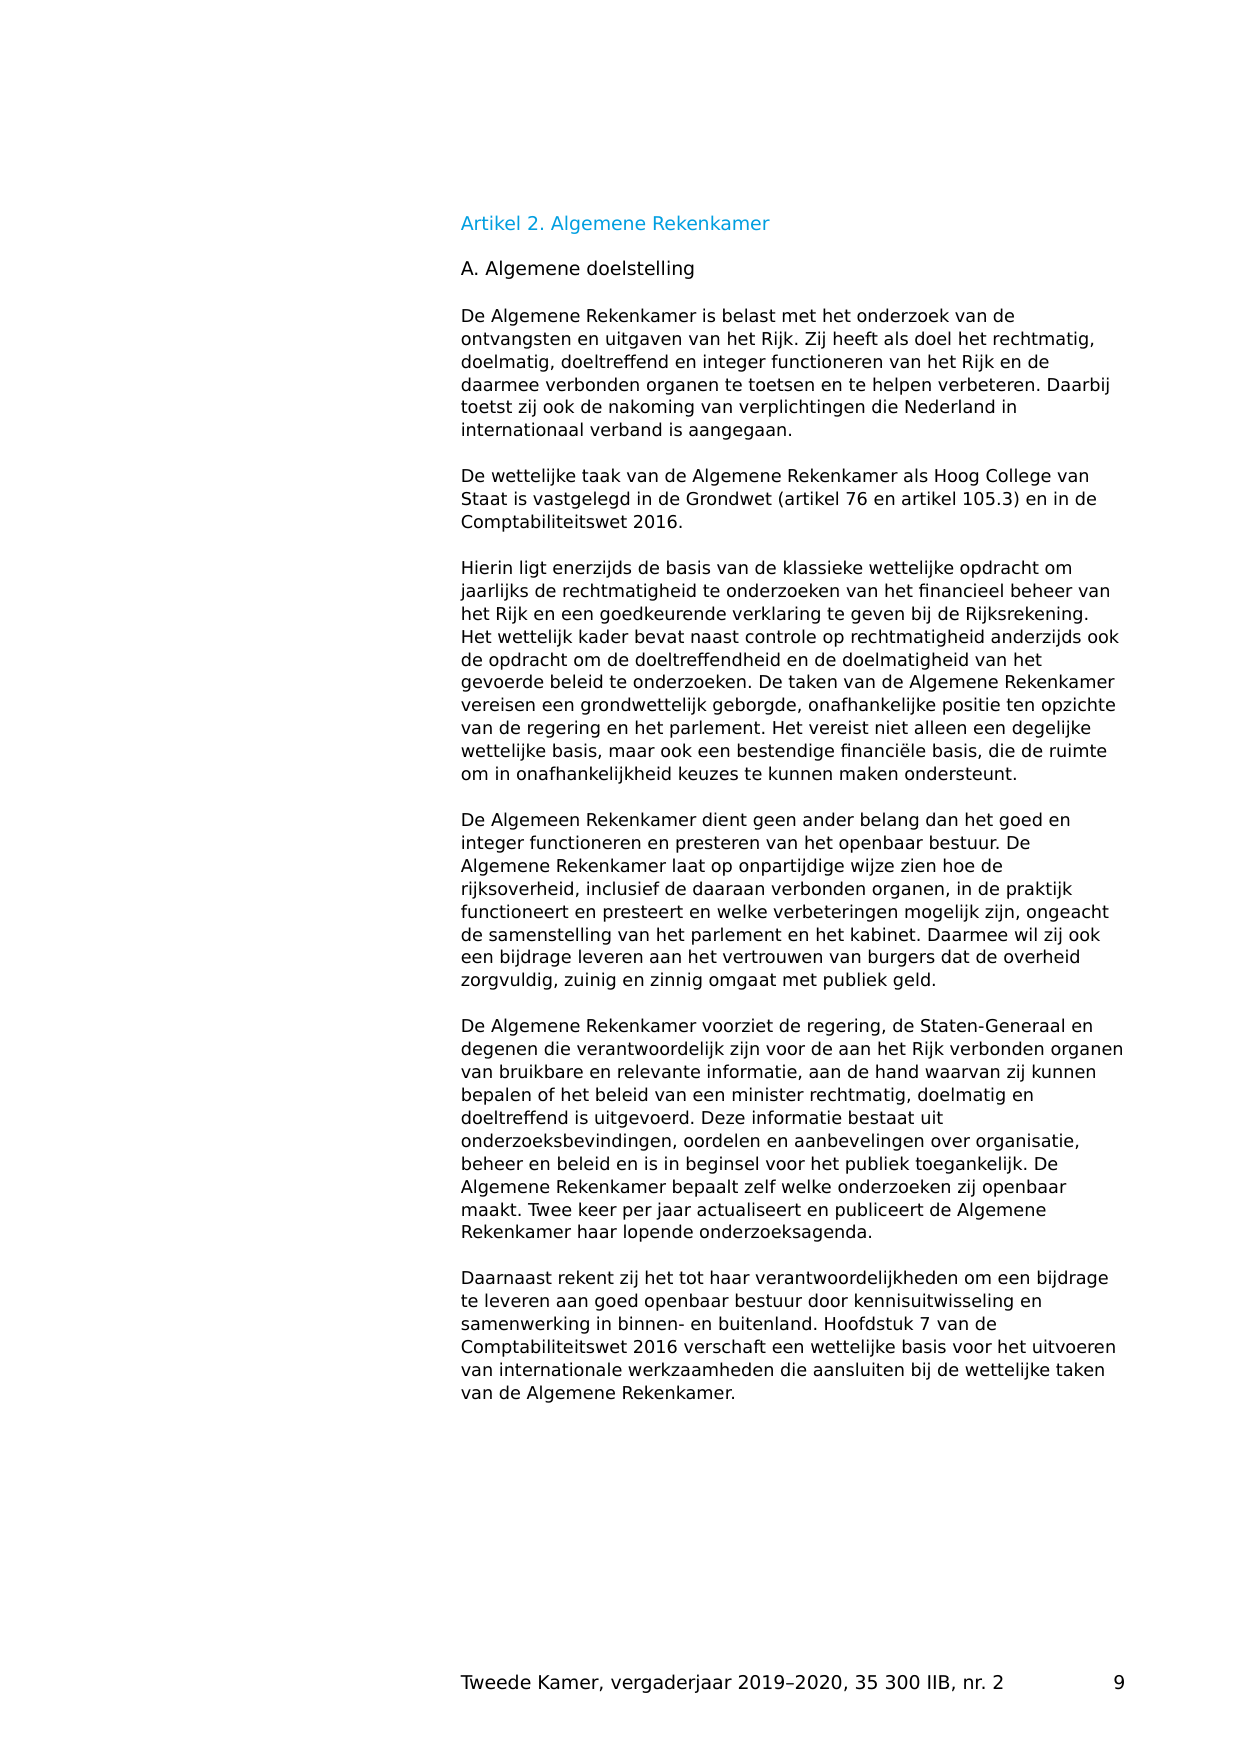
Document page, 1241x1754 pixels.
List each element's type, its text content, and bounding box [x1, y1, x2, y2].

text Daarnaast rekent zij het tot haar verantwoordelijkheden om een bijdrage te leveren aan goed openbaar bestuur door kennisuitwisseling en samenwerking in binnen- en buitenland. Hoofdstuk 7 van de Comptabiliteitswet 2016 verschaft een wettelijke basis voor het uitvoeren van internationale werkzaamheden die aansluiten bij de wettelijke taken van de Algemene Rekenkamer. [461, 1266, 1125, 1404]
text Hierin ligt enerzijds de basis van de klassieke wettelijke opdracht om jaarlijks de rechtmatigheid te onderzoeken van het financieel beheer van het Rijk en een goedkeurende verklaring te geven bij de Rijksrekening. Het wettelijk kader bevat naast controle op rechtmatigheid anderzijds ook de opdracht om de doeltreffendheid en de doelmatigheid van het gevoerde beleid te onderzoeken. De taken van de Algemene Rekenkamer vereisen een grondwettelijk geborgde, onafhankelijke positie ten opzichte van de regering en het parlement. Het vereist niet alleen een degelijke wettelijke basis, maar ook een bestendige financiële basis, die de ruimte om in onafhankelijkheid keuzes te kunnen maken ondersteunt. [461, 556, 1125, 785]
text De Algemene Rekenkamer voorziet de regering, de Staten-Generaal en degenen die verantwoordelijk zijn voor de aan het Rijk verbonden organen van bruikbare en relevante informatie, aan de hand waarvan zij kunnen bepalen of het beleid van een minister rechtmatig, doelmatig en doeltreffend is uitgevoerd. Deze informatie bestaat uit onderzoeksbevindingen, oordelen en aanbevelingen over organisatie, beheer en beleid en is in beginsel voor het publiek toegankelijk. De Algemene Rekenkamer bepaalt zelf welke onderzoeken zij openbaar maakt. Twee keer per jaar actualiseert en publiceert de Algemene Rekenkamer haar lopende onderzoeksagenda. [461, 1014, 1125, 1243]
text De Algemeen Rekenkamer dient geen ander belang dan het goed en integer functioneren en presteren van het openbaar bestuur. De Algemene Rekenkamer laat op onpartijdige wijze zien hoe de rijksoverheid, inclusief de daaraan verbonden organen, in de praktijk functioneert en presteert en welke verbeteringen mogelijk zijn, ongeacht de samenstelling van het parlement en het kabinet. Daarmee wil zij ook een bijdrage leveren aan het vertrouwen van burgers dat de overheid zorgvuldig, zuinig en zinnig omgaat met publiek geld. [461, 808, 1125, 991]
text De Algemene Rekenkamer is belast met het onderzoek van de ontvangsten en uitgaven van het Rijk. Zij heeft als doel het rechtmatig, doelmatig, doeltreffend en integer functioneren van het Rijk en de daarmee verbonden organen te toetsen en te helpen verbeteren. Daarbij toetst zij ook de nakoming van verplichtingen die Nederland in internationaal verband is aangegaan. [461, 304, 1125, 441]
text De wettelijke taak van de Algemene Rekenkamer als Hoog College van Staat is vastgelegd in de Grondwet (artikel 76 en artikel 105.3) en in de Comptabiliteitswet 2016. [461, 464, 1125, 533]
title Artikel 2. Algemene Rekenkamer [461, 213, 1125, 235]
title A. Algemene doelstelling [461, 258, 1125, 280]
